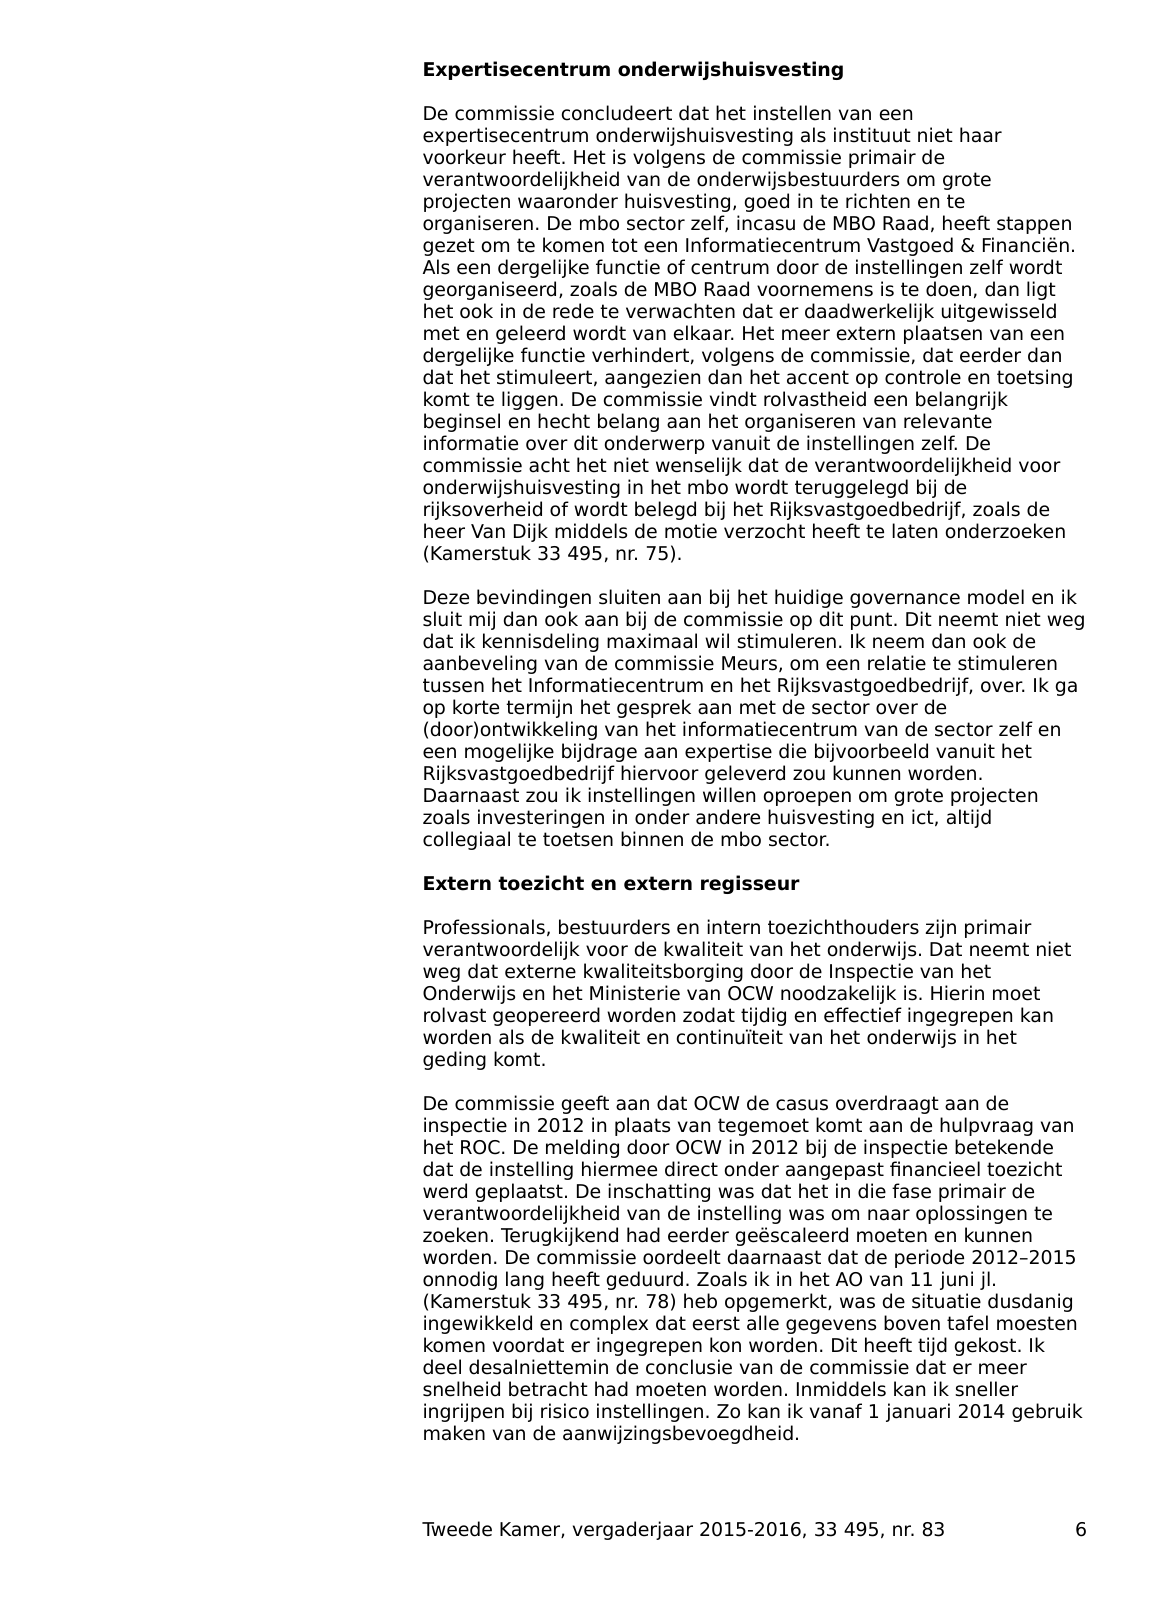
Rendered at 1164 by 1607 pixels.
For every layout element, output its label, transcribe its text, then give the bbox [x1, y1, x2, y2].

text De commissie concludeert dat het instellen van een expertisecentrum onderwijshuisvesting als instituut niet haar voorkeur heeft. Het is volgens de commissie primair de verantwoordelijkheid van de onderwijsbestuurders om grote projecten waaronder huisvesting, goed in te richten en te organiseren. De mbo sector zelf, incasu de MBO Raad, heeft stappen gezet om te komen tot een Informatiecentrum Vastgoed & Financiën. Als een dergelijke functie of centrum door de instellingen zelf wordt georganiseerd, zoals de MBO Raad voornemens is te doen, dan ligt het ook in de rede te verwachten dat er daadwerkelijk uitgewisseld met en geleerd wordt van elkaar. Het meer extern plaatsen van een dergelijke functie verhindert, volgens de commissie, dat eerder dan dat het stimuleert, aangezien dan het accent op controle en toetsing komt te liggen. De commissie vindt rolvastheid een belangrijk beginsel en hecht belang aan het organiseren van relevante informatie over dit onderwerp vanuit de instellingen zelf. De commissie acht het niet wenselijk dat de verantwoordelijkheid voor onderwijshuisvesting in het mbo wordt teruggelegd bij de rijksoverheid of wordt belegd bij het Rijksvastgoedbedrijf, zoals de heer Van Dijk middels de motie verzocht heeft te laten onderzoeken (Kamerstuk 33 495, nr. 75). [422, 103, 1087, 565]
text De commissie geeft aan dat OCW de casus overdraagt aan de inspectie in 2012 in plaats van tegemoet komt aan de hulpvraag van het ROC. De melding door OCW in 2012 bij de inspectie betekende dat de instelling hiermee direct onder aangepast financieel toezicht werd geplaatst. De inschatting was dat het in die fase primair de verantwoordelijkheid van de instelling was om naar oplossingen te zoeken. Terugkijkend had eerder geëscaleerd moeten en kunnen worden. De commissie oordeelt daarnaast dat de periode 2012–2015 onnodig lang heeft geduurd. Zoals ik in het AO van 11 juni jl. (Kamerstuk 33 495, nr. 78) heb opgemerkt, was de situatie dusdanig ingewikkeld en complex dat eerst alle gegevens boven tafel moesten komen voordat er ingegrepen kon worden. Dit heeft tijd gekost. Ik deel desalniettemin de conclusie van de commissie dat er meer snelheid betracht had moeten worden. Inmiddels kan ik sneller ingrijpen bij risico instellingen. Zo kan ik vanaf 1 januari 2014 gebruik maken van de aanwijzingsbevoegdheid. [422, 1093, 1087, 1445]
text Deze bevindingen sluiten aan bij het huidige governance model en ik sluit mij dan ook aan bij de commissie op dit punt. Dit neemt niet weg dat ik kennisdeling maximaal wil stimuleren. Ik neem dan ook de aanbeveling van de commissie Meurs, om een relatie te stimuleren tussen het Informatiecentrum en het Rijksvastgoedbedrijf, over. Ik ga op korte termijn het gesprek aan met de sector over de (door)ontwikkeling van het informatiecentrum van de sector zelf en een mogelijke bijdrage aan expertise die bijvoorbeeld vanuit het Rijksvastgoedbedrijf hiervoor geleverd zou kunnen worden. Daarnaast zou ik instellingen willen oproepen om grote projecten zoals investeringen in onder andere huisvesting en ict, altijd collegiaal te toetsen binnen de mbo sector. [422, 587, 1087, 851]
subtitle Expertisecentrum onderwijshuisvesting [422, 59, 1087, 81]
text Professionals, bestuurders en intern toezichthouders zijn primair verantwoordelijk voor de kwaliteit van het onderwijs. Dat neemt niet weg dat externe kwaliteitsborging door de Inspectie van het Onderwijs en het Ministerie van OCW noodzakelijk is. Hierin moet rolvast geopereerd worden zodat tijdig en effectief ingegrepen kan worden als de kwaliteit en continuïteit van het onderwijs in het geding komt. [422, 917, 1087, 1071]
subtitle Extern toezicht en extern regisseur [422, 873, 1087, 895]
